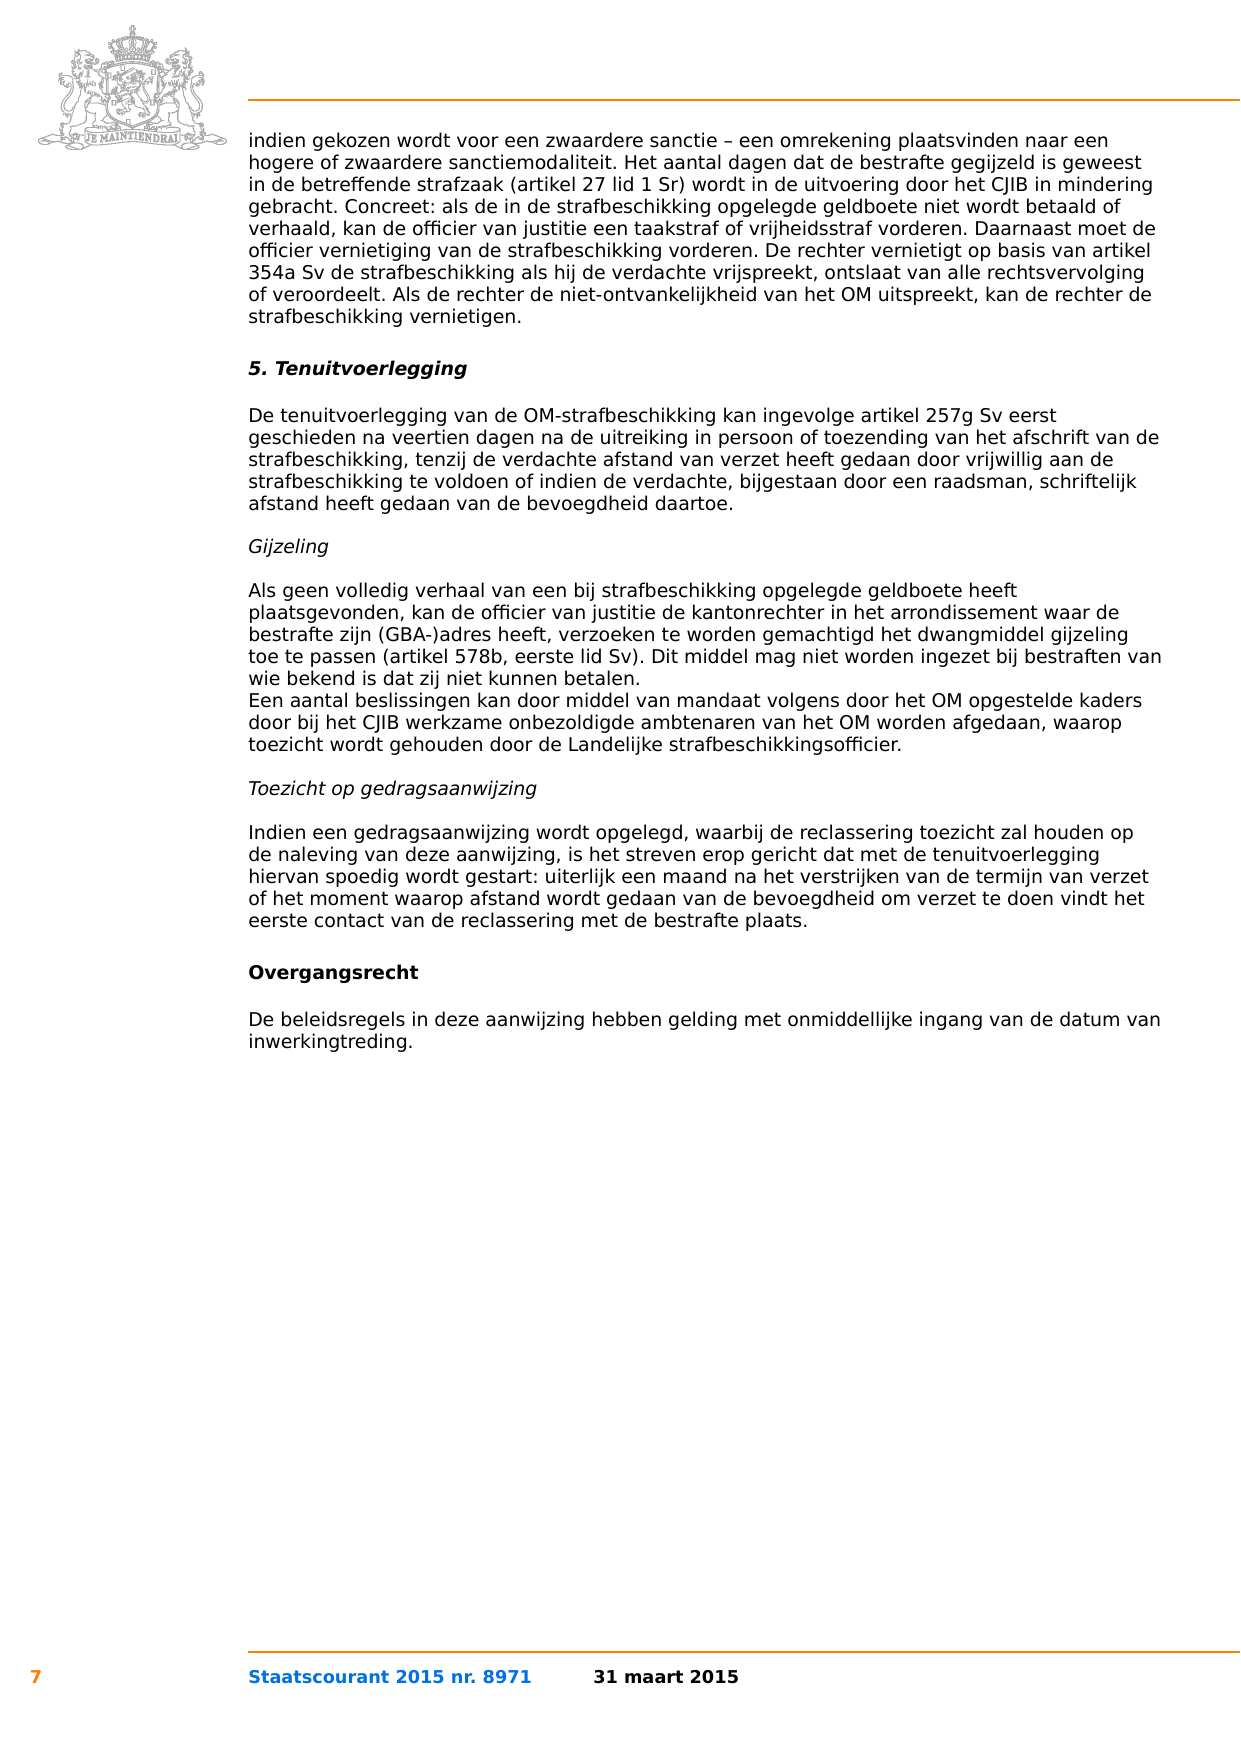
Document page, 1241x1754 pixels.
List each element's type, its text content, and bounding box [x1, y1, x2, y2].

subtitle 5. Tenuitvoerlegging [248, 358, 1163, 380]
subtitle Overgangsrecht [248, 962, 1163, 984]
text Een aantal beslissingen kan door middel van mandaat volgens door het OM opgestelde kaders door bij het CJIB werkzame onbezoldigde ambtenaren van het OM worden afgedaan, waarop toezicht wordt gehouden door de Landelijke strafbeschikkingsofficier. [248, 690, 1163, 756]
subtitle Toezicht op gedragsaanwijzing [248, 778, 1163, 800]
text indien gekozen wordt voor een zwaardere sanctie – een omrekening plaatsvinden naar een hogere of zwaardere sanctiemodaliteit. Het aantal dagen dat de bestrafte gegijzeld is geweest in de betreffende strafzaak (artikel 27 lid 1 Sr) wordt in de uitvoering door het CJIB in mindering gebracht. Concreet: als de in de strafbeschikking opgelegde geldboete niet wordt betaald of verhaald, kan de officier van justitie een taakstraf of vrijheidsstraf vorderen. Daarnaast moet de officier vernietiging van de strafbeschikking vorderen. De rechter vernietigt op basis van artikel 354a Sv de strafbeschikking als hij de verdachte vrijspreekt, ontslaat van alle rechtsvervolging of veroordeelt. Als de rechter de niet-ontvankelijkheid van het OM uitspreekt, kan de rechter de strafbeschikking vernietigen. [248, 130, 1163, 328]
text De beleidsregels in deze aanwijzing hebben gelding met onmiddellijke ingang van de datum van inwerkingtreding. [248, 1009, 1163, 1053]
picture [38, 25, 227, 150]
subtitle Gijzeling [248, 536, 1163, 558]
text Als geen volledig verhaal van een bij strafbeschikking opgelegde geldboete heeft plaatsgevonden, kan de officier van justitie de kantonrechter in het arrondissement waar de bestrafte zijn (GBA-)adres heeft, verzoeken te worden gemachtigd het dwangmiddel gijzeling toe te passen (artikel 578b, eerste lid Sv). Dit middel mag niet worden ingezet bij bestraften van wie bekend is dat zij niet kunnen betalen. [248, 580, 1163, 690]
text Indien een gedragsaanwijzing wordt opgelegd, waarbij de reclassering toezicht zal houden op de naleving van deze aanwijzing, is het streven erop gericht dat met de tenuitvoerlegging hiervan spoedig wordt gestart: uiterlijk een maand na het verstrijken van de termijn van verzet of het moment waarop afstand wordt gedaan van de bevoegdheid om verzet te doen vindt het eerste contact van de reclassering met de bestrafte plaats. [248, 822, 1163, 932]
text De tenuitvoerlegging van de OM-strafbeschikking kan ingevolge artikel 257g Sv eerst geschieden na veertien dagen na de uitreiking in persoon of toezending van het afschrift van de strafbeschikking, tenzij de verdachte afstand van verzet heeft gedaan door vrijwillig aan de strafbeschikking te voldoen of indien de verdachte, bijgestaan door een raadsman, schriftelijk afstand heeft gedaan van de bevoegdheid daartoe. [248, 405, 1163, 514]
